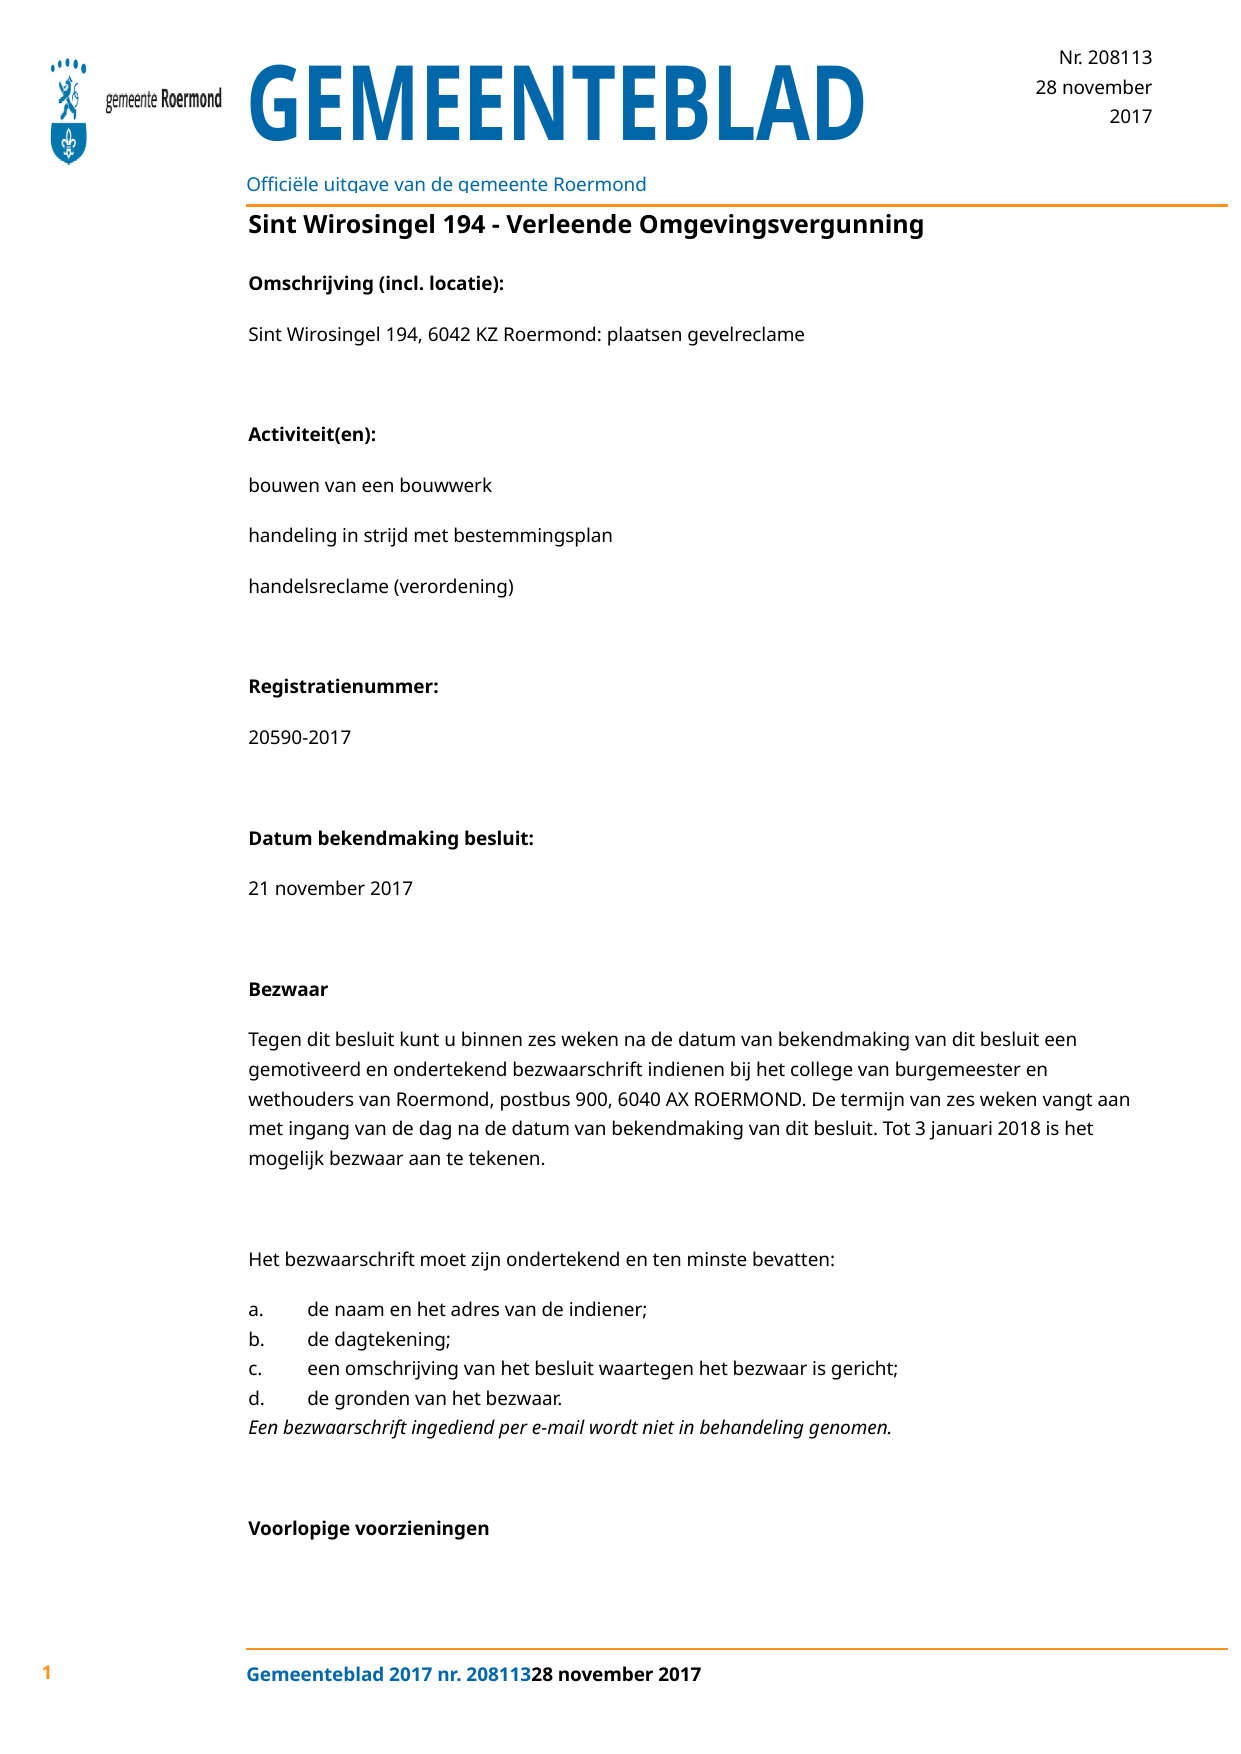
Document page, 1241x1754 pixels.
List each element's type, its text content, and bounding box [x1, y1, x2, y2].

text Activiteit(en): [248, 422, 1152, 447]
text handelsreclame (verordening) [248, 573, 1152, 598]
text handeling in strijd met bestemmingsplan [248, 522, 1152, 548]
text 20590-2017 [248, 724, 1152, 750]
text Bezwaar [248, 976, 1152, 1002]
picture [41, 47, 231, 172]
list de naam en het adres van de indiener; [248, 1296, 1152, 1322]
text Tegen dit besluit kunt u binnen zes weken na de datum van bekendmaking van dit besluit een gemotiveerd en ondertekend bezwaarschrift indienen bij het college van burgemeester en wethouders van Roermond, postbus 900, 6040 AX ROERMOND. De termijn van zes weken vangt aan met ingang van de dag na de datum van bekendmaking van dit besluit. Tot 3 januari 2018 is het mogelijk bezwaar aan te tekenen. [248, 1027, 1152, 1171]
text Een bezwaarschrift ingediend per e-mail wordt niet in behandeling genomen. [248, 1414, 1152, 1440]
text Registratienummer: [248, 674, 1152, 699]
text Datum bekendmaking besluit: [248, 825, 1152, 851]
text Het bezwaarschrift moet zijn ondertekend en ten minste bevatten: [248, 1246, 1152, 1271]
text 21 november 2017 [248, 875, 1152, 901]
list de dagtekening; [248, 1326, 1152, 1351]
text Sint Wirosingel 194, 6042 KZ Roermond: plaatsen gevelreclame [248, 321, 1152, 346]
text bouwen van een bouwwerk [248, 472, 1152, 498]
text Voorlopige voorzieningen [248, 1515, 1152, 1541]
text Sint Wirosingel 194 - Verleende Omgevingsvergunning [248, 207, 1152, 241]
list de gronden van het bezwaar. [248, 1385, 1152, 1411]
list een omschrijving van het besluit waartegen het bezwaar is gericht; [248, 1355, 1152, 1381]
text Omschrijving (incl. locatie): [248, 270, 1152, 296]
